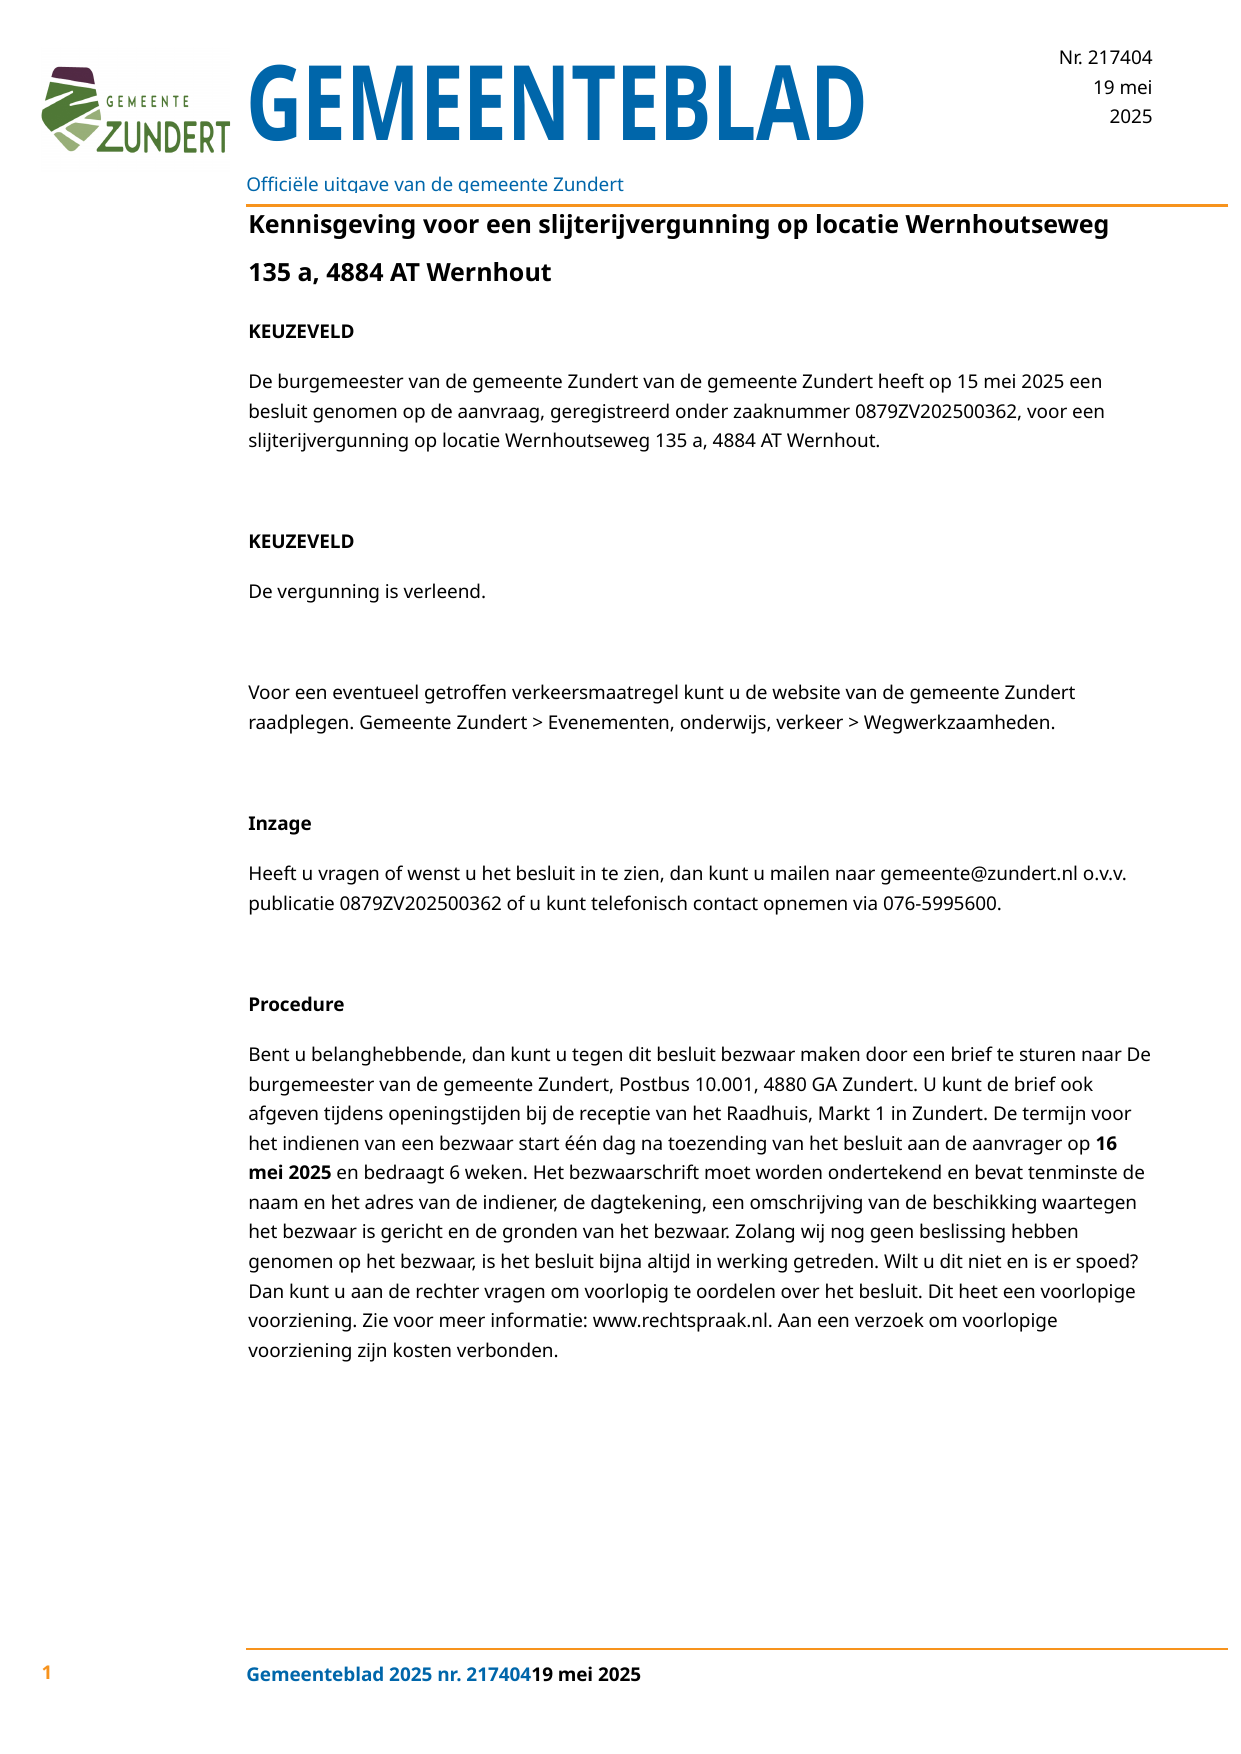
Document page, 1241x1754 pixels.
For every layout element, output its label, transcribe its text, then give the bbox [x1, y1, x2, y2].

text Voor een eventueel getroffen verkeersmaatregel kunt u de website van de gemeente Zundert raadplegen. Gemeente Zundert > Evenementen, onderwijs, verkeer > Wegwerkzaamheden. [248, 679, 1152, 735]
text Procedure [248, 991, 1152, 1017]
text KEUZEVELD [248, 528, 1152, 554]
text Heeft u vragen of wenst u het besluit in te zien, dan kunt u mailen naar gemeente@zundert.nl o.v.v. publicatie 0879ZV202500362 of u kunt telefonisch contact opnemen via 076-5995600. [248, 860, 1152, 916]
text KEUZEVELD [248, 318, 1152, 344]
picture [41, 47, 231, 172]
text Kennisgeving voor een slijterijvergunning op locatie Wernhoutseweg 135 a, 4884 AT Wernhout [248, 207, 1152, 288]
text Inzage [248, 810, 1152, 836]
text De vergunning is verleend. [248, 579, 1152, 604]
text De burgemeester van de gemeente Zundert van de gemeente Zundert heeft op 15 mei 2025 een besluit genomen op de aanvraag, geregistreerd onder zaaknummer 0879ZV202500362, voor een slijterijvergunning op locatie Wernhoutseweg 135 a, 4884 AT Wernhout. [248, 368, 1152, 453]
text Bent u belanghebbende, dan kunt u tegen dit besluit bezwaar maken door een brief te sturen naar De burgemeester van de gemeente Zundert, Postbus 10.001, 4880 GA Zundert. U kunt de brief ook afgeven tijdens openingstijden bij de receptie van het Raadhuis, Markt 1 in Zundert. De termijn voor het indienen van een bezwaar start één dag na toezending van het besluit aan de aanvrager op 16 mei 2025 en bedraagt 6 weken. Het bezwaarschrift moet worden ondertekend en bevat tenminste de naam en het adres van de indiener, de dagtekening, een omschrijving van de beschikking waartegen het bezwaar is gericht en de gronden van het bezwaar. Zolang wij nog geen beslissing hebben genomen op het bezwaar, is het besluit bijna altijd in werking getreden. Wilt u dit niet en is er spoed? Dan kunt u aan de rechter vragen om voorlopig te oordelen over het besluit. Dit heet een voorlopige voorziening. Zie voor meer informatie: www.rechtspraak.nl. Aan een verzoek om voorlopige voorziening zijn kosten verbonden. [248, 1041, 1152, 1363]
